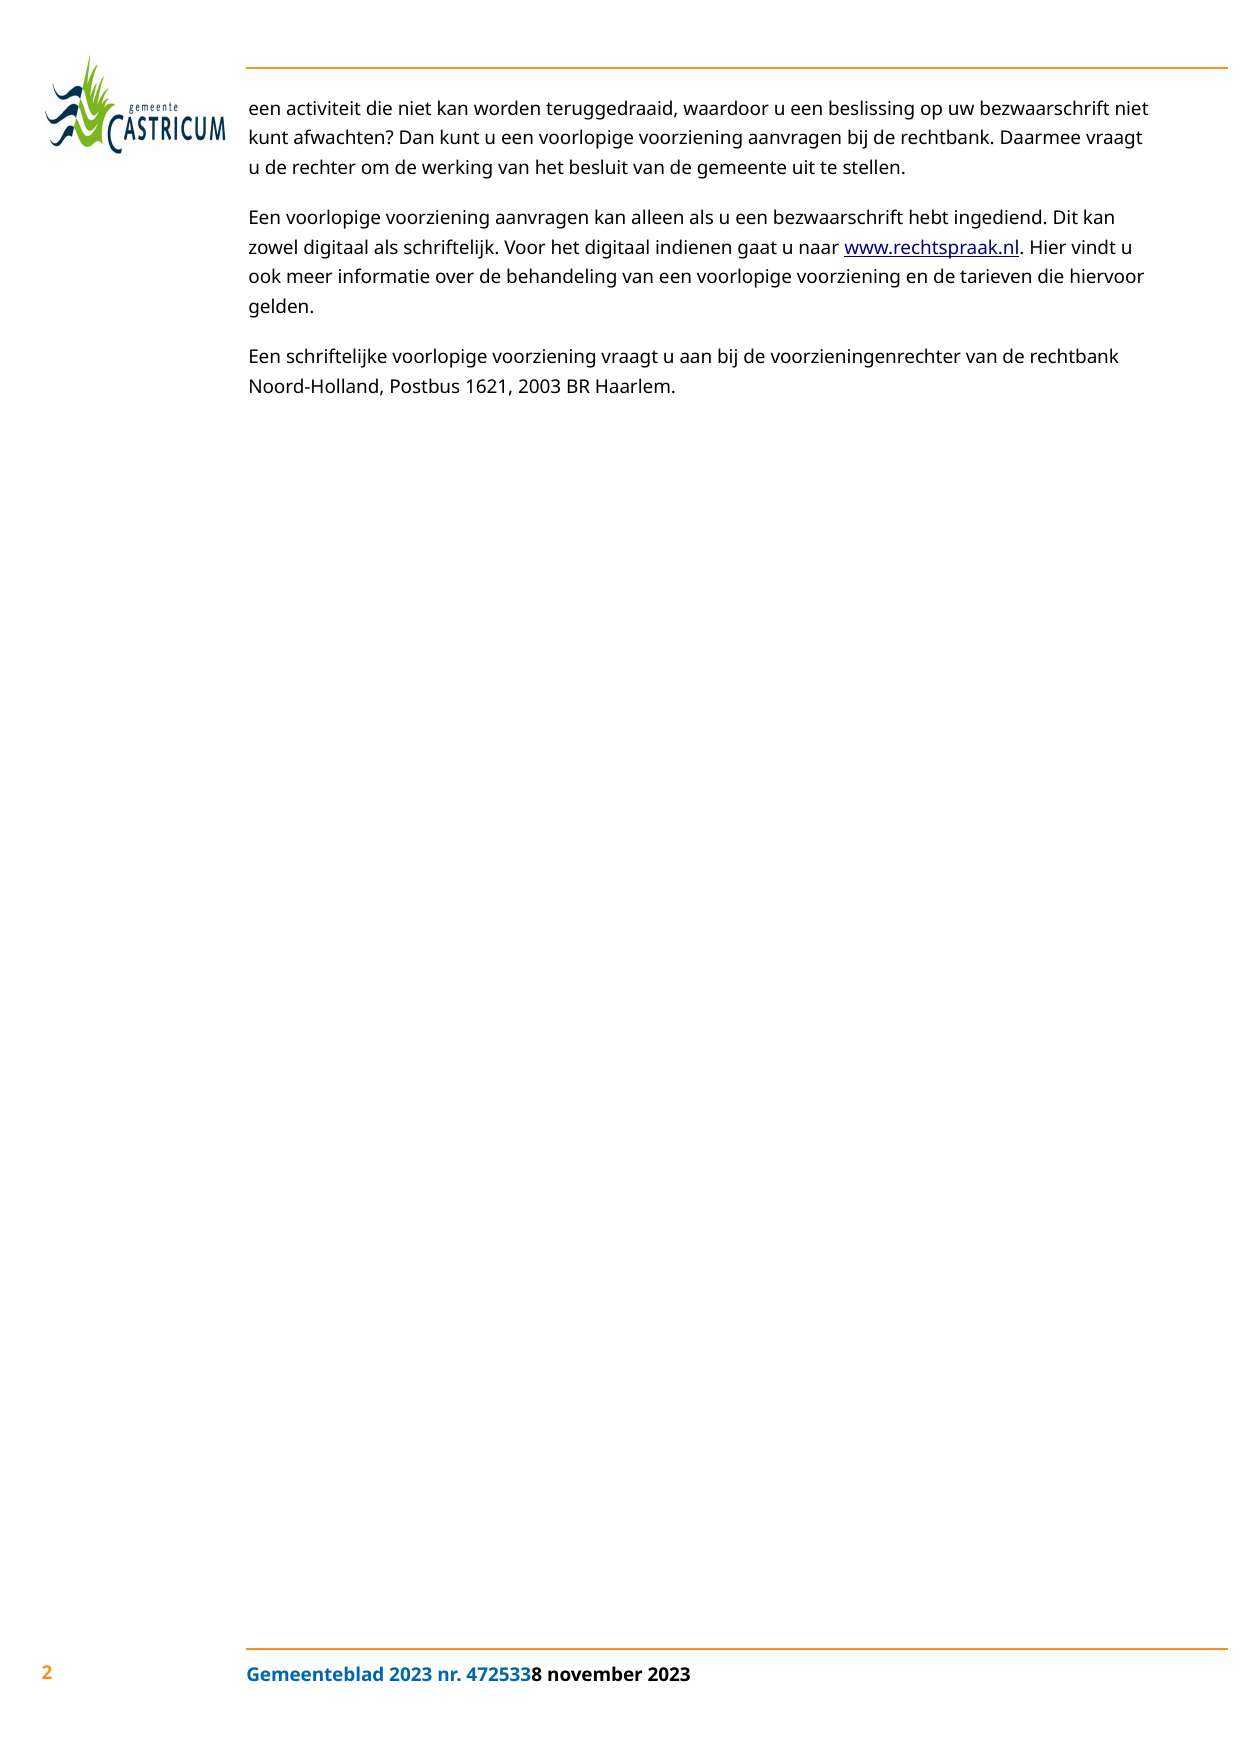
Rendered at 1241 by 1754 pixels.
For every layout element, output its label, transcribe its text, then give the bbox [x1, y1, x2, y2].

text Een schriftelijke voorlopige voorziening vraagt u aan bij de voorzieningenrechter van de rechtbank Noord-Holland, Postbus 1621, 2003 BR Haarlem. [248, 343, 1152, 399]
text een activiteit die niet kan worden teruggedraaid, waardoor u een beslissing op uw bezwaarschrift niet kunt afwachten? Dan kunt u een voorlopige voorziening aanvragen bij de rechtbank. Daarmee vraagt u de rechter om de werking van het besluit van de gemeente uit te stellen. [248, 95, 1152, 180]
picture [41, 47, 231, 172]
text Een voorlopige voorziening aanvragen kan alleen als u een bezwaarschrift hebt ingediend. Dit kan zowel digitaal als schriftelijk. Voor het digitaal indienen gaat u naar www.rechtspraak.nl. Hier vindt u ook meer informatie over de behandeling van een voorlopige voorziening en de tarieven die hiervoor gelden. [248, 204, 1152, 319]
